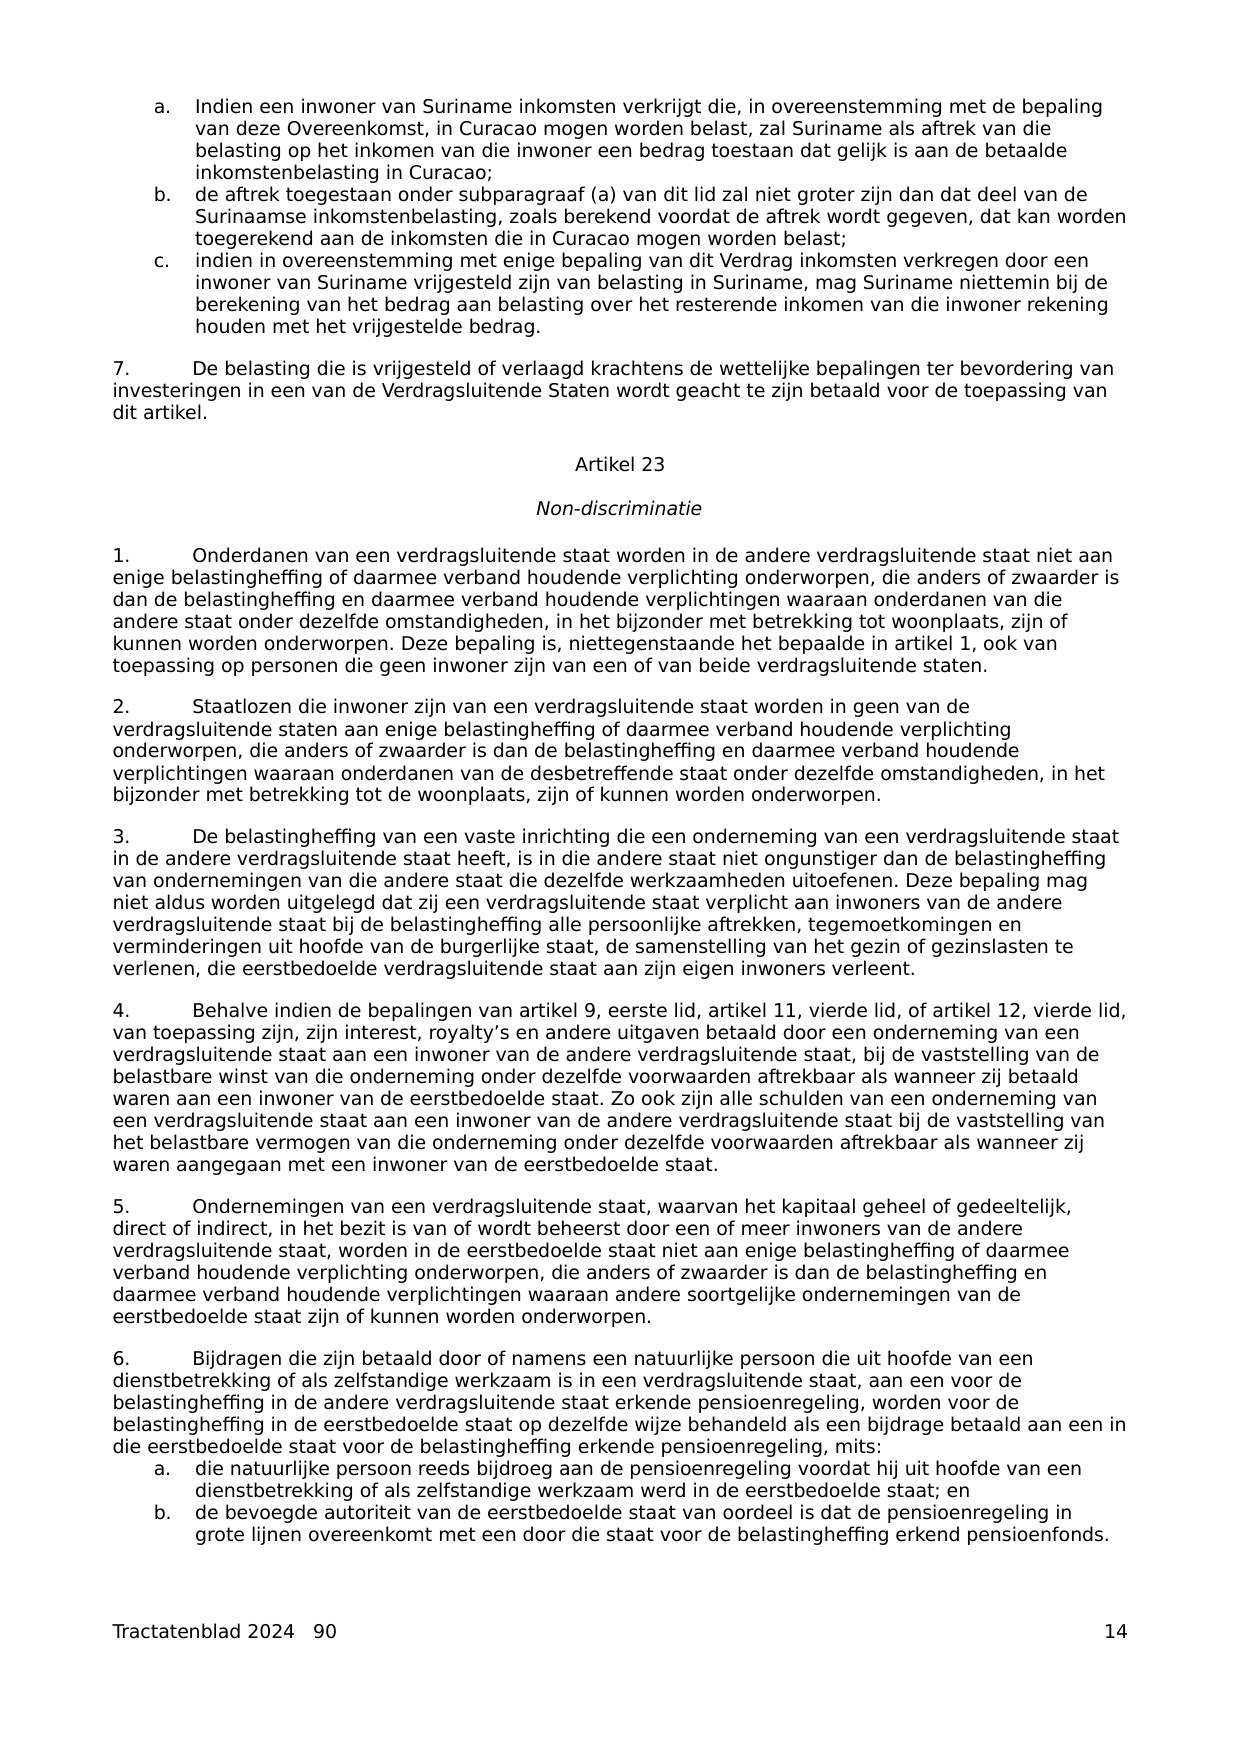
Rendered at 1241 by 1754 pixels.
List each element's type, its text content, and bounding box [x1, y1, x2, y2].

text 7. De belasting die is vrijgesteld of verlaagd krachtens de wettelijke bepalingen ter bevordering van investeringen in een van de Verdragsluitende Staten wordt geacht te zijn betaald voor de toepassing van dit artikel. [112, 358, 1128, 424]
text b. de aftrek toegestaan onder subparagraaf (a) van dit lid zal niet groter zijn dan dat deel van de Surinaamse inkomstenbelasting, zoals berekend voordat de aftrek wordt gegeven, dat kan worden toegerekend aan de inkomsten die in Curacao mogen worden belast; [153, 184, 1128, 250]
text b. de bevoegde autoriteit van de eerstbedoelde staat van oordeel is dat de pensioenregeling in grote lijnen overeenkomt met een door die staat voor de belastingheffing erkend pensioenfonds. [153, 1502, 1128, 1546]
text a. Indien een inwoner van Suriname inkomsten verkrijgt die, in overeenstemming met de bepaling van deze Overeenkomst, in Curacao mogen worden belast, zal Suriname als aftrek van die belasting op het inkomen van die inwoner een bedrag toestaan dat gelijk is aan de betaalde inkomstenbelasting in Curacao; [153, 96, 1128, 184]
text 1. Onderdanen van een verdragsluitende staat worden in de andere verdragsluitende staat niet aan enige belastingheffing of daarmee verband houdende verplichting onderworpen, die anders of zwaarder is dan de belastingheffing en daarmee verband houdende verplichtingen waaraan onderdanen van die andere staat onder dezelfde omstandigheden, in het bijzonder met betrekking tot woonplaats, zijn of kunnen worden onderworpen. Deze bepaling is, niettegenstaande het bepaalde in artikel 1, ook van toepassing op personen die geen inwoner zijn van een of van beide verdragsluitende staten. [112, 544, 1128, 676]
text 2. Staatlozen die inwoner zijn van een verdragsluitende staat worden in geen van de verdragsluitende staten aan enige belastingheffing of daarmee verband houdende verplichting onderworpen, die anders of zwaarder is dan de belastingheffing en daarmee verband houdende verplichtingen waaraan onderdanen van de desbetreffende staat onder dezelfde omstandigheden, in het bijzonder met betrekking tot de woonplaats, zijn of kunnen worden onderworpen. [112, 696, 1128, 806]
text a. die natuurlijke persoon reeds bijdroeg aan de pensioenregeling voordat hij uit hoofde van een dienstbetrekking of als zelfstandige werkzaam werd in de eerstbedoelde staat; en [153, 1458, 1128, 1502]
text 5. Ondernemingen van een verdragsluitende staat, waarvan het kapitaal geheel of gedeeltelijk, direct of indirect, in het bezit is van of wordt beheerst door een of meer inwoners van de andere verdragsluitende staat, worden in de eerstbedoelde staat niet aan enige belastingheffing of daarmee verband houdende verplichting onderworpen, die anders of zwaarder is dan de belastingheffing en daarmee verband houdende verplichtingen waaraan andere soortgelijke ondernemingen van de eerstbedoelde staat zijn of kunnen worden onderworpen. [112, 1196, 1128, 1328]
text 6. Bijdragen die zijn betaald door of namens een natuurlijke persoon die uit hoofde van een dienstbetrekking of als zelfstandige werkzaam is in een verdragsluitende staat, aan een voor de belastingheffing in de andere verdragsluitende staat erkende pensioenregeling, worden voor de belastingheffing in de eerstbedoelde staat op dezelfde wijze behandeld als een bijdrage betaald aan een in die eerstbedoelde staat voor de belastingheffing erkende pensioenregeling, mits: [112, 1348, 1128, 1458]
text 4. Behalve indien de bepalingen van artikel 9, eerste lid, artikel 11, vierde lid, of artikel 12, vierde lid, van toepassing zijn, zijn interest, royalty’s en andere uitgaven betaald door een onderneming van een verdragsluitende staat aan een inwoner van de andere verdragsluitende staat, bij de vaststelling van de belastbare winst van die onderneming onder dezelfde voorwaarden aftrekbaar als wanneer zij betaald waren aan een inwoner van de eerstbedoelde staat. Zo ook zijn alle schulden van een onderneming van een verdragsluitende staat aan een inwoner van de andere verdragsluitende staat bij de vaststelling van het belastbare vermogen van die onderneming onder dezelfde voorwaarden aftrekbaar als wanneer zij waren aangegaan met een inwoner van de eerstbedoelde staat. [112, 1000, 1128, 1176]
text c. indien in overeenstemming met enige bepaling van dit Verdrag inkomsten verkregen door een inwoner van Suriname vrijgesteld zijn van belasting in Suriname, mag Suriname niettemin bij de berekening van het bedrag aan belasting over het resterende inkomen van die inwoner rekening houden met het vrijgestelde bedrag. [153, 250, 1128, 338]
subtitle Artikel 23 Non-discriminatie [112, 454, 1128, 519]
text 3. De belastingheffing van een vaste inrichting die een onderneming van een verdragsluitende staat in de andere verdragsluitende staat heeft, is in die andere staat niet ongunstiger dan de belastingheffing van ondernemingen van die andere staat die dezelfde werkzaamheden uitoefenen. Deze bepaling mag niet aldus worden uitgelegd dat zij een verdragsluitende staat verplicht aan inwoners van de andere verdragsluitende staat bij de belastingheffing alle persoonlijke aftrekken, tegemoetkomingen en verminderingen uit hoofde van de burgerlijke staat, de samenstelling van het gezin of gezinslasten te verlenen, die eerstbedoelde verdragsluitende staat aan zijn eigen inwoners verleent. [112, 826, 1128, 980]
